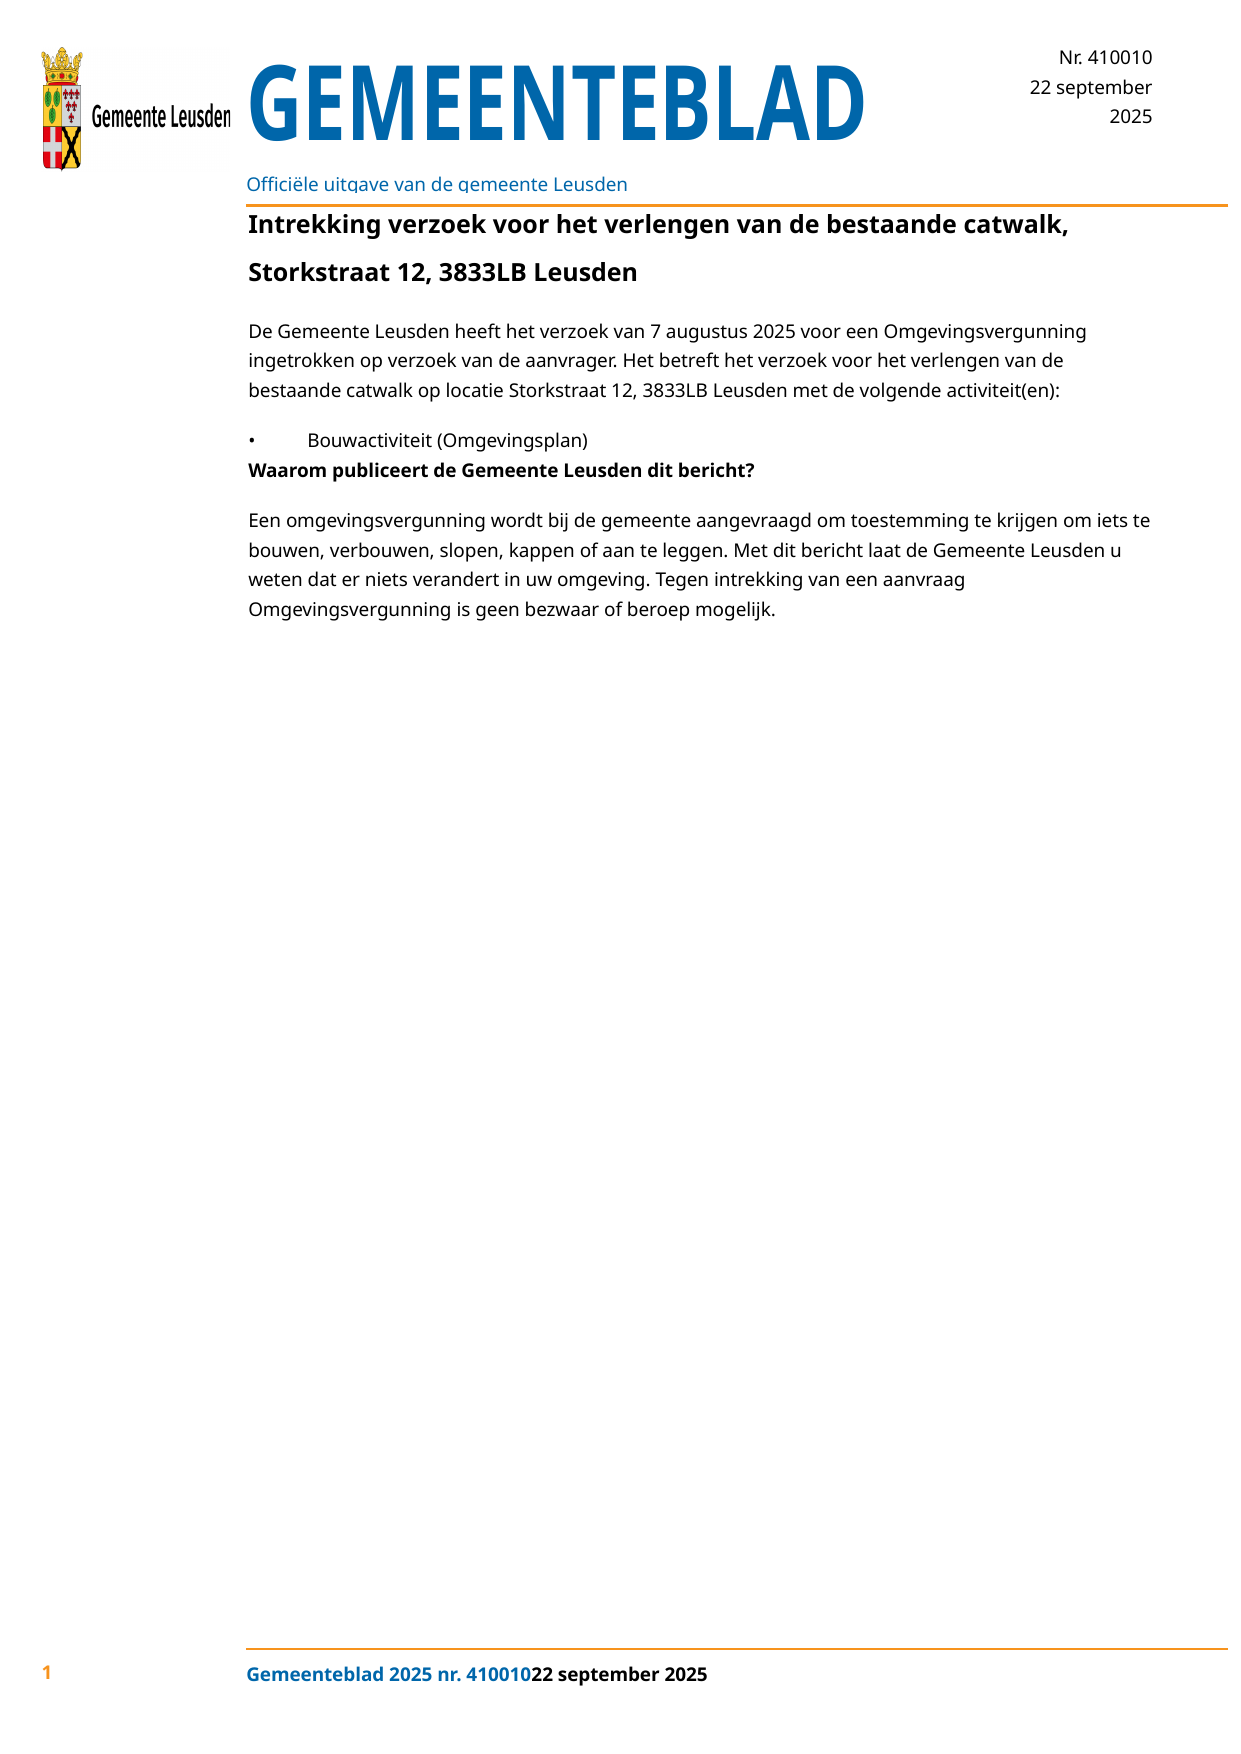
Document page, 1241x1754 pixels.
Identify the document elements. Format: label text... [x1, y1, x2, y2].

picture [41, 47, 231, 172]
text Waarom publiceert de Gemeente Leusden dit bericht? [248, 457, 1152, 483]
text Een omgevingsvergunning wordt bij de gemeente aangevraagd om toestemming te krijgen om iets te bouwen, verbouwen, slopen, kappen of aan te leggen. Met dit bericht laat de Gemeente Leusden u weten dat er niets verandert in uw omgeving. Tegen intrekking van een aanvraag Omgevingsvergunning is geen bezwaar of beroep mogelijk. [248, 507, 1152, 622]
text Intrekking verzoek voor het verlengen van de bestaande catwalk, Storkstraat 12, 3833LB Leusden [248, 207, 1152, 288]
text De Gemeente Leusden heeft het verzoek van 7 augustus 2025 voor een Omgevingsvergunning ingetrokken op verzoek van de aanvrager. Het betreft het verzoek voor het verlengen van de bestaande catwalk op locatie Storkstraat 12, 3833LB Leusden met de volgende activiteit(en): [248, 318, 1152, 403]
list Bouwactiviteit (Omgevingsplan) [248, 427, 1152, 453]
